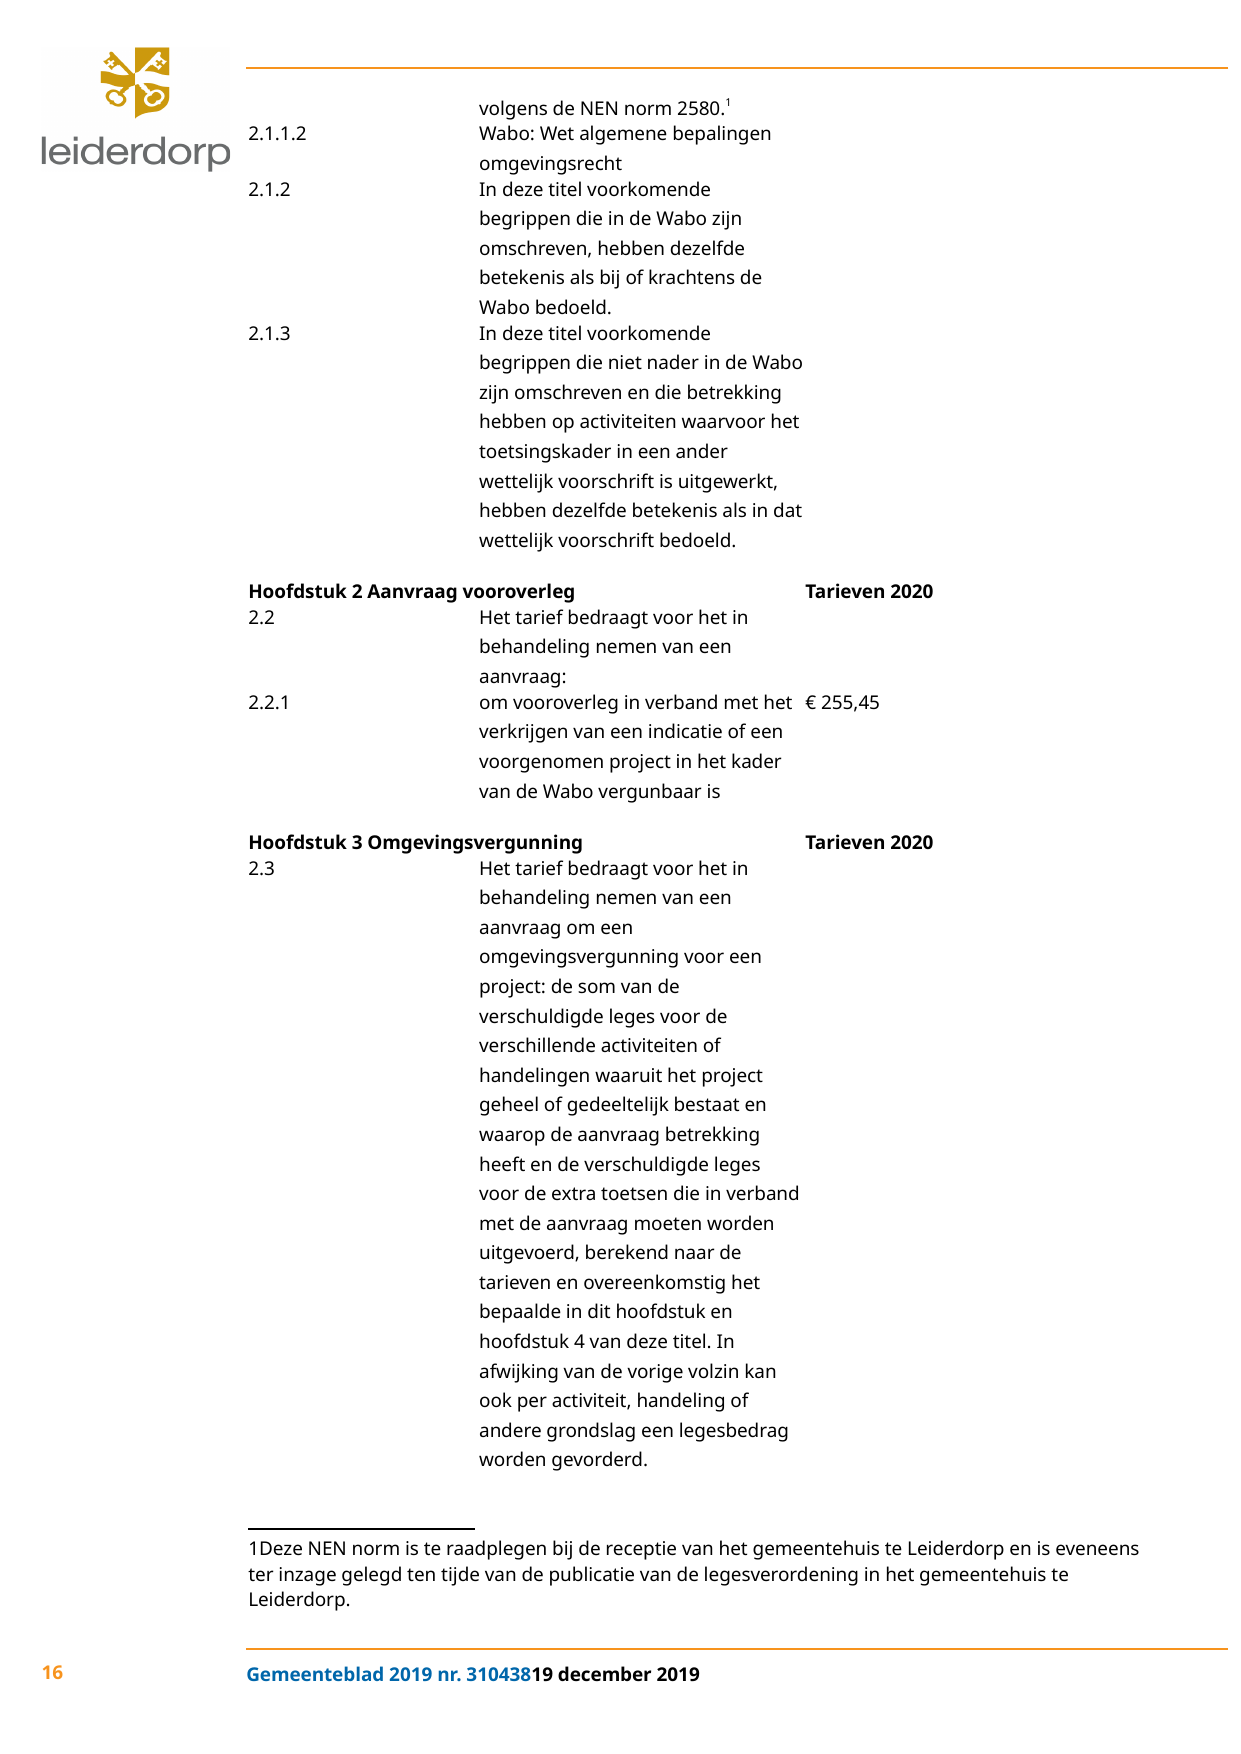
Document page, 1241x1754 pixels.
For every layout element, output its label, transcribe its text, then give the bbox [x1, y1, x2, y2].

table_cell [805, 320, 1036, 553]
table_cell In deze titel voorkomende begrippen die niet nader in de Wabo zijn omschreven en die betrekking hebben op activiteiten waarvoor het toetsingskader in een ander wettelijk voorschrift is uitgewerkt, hebben dezelfde betekenis als in dat wettelijk voorschrift bedoeld. [479, 320, 805, 553]
table_cell 2.2 [248, 604, 479, 689]
table_cell 2.1.1.2 [248, 121, 479, 176]
table_cell [805, 855, 1036, 1472]
table_cell om vooroverleg in verband met het verkrijgen van een indicatie of een voorgenomen project in het kader van de Wabo vergunbaar is [479, 689, 805, 803]
table_cell Tarieven 2020 [805, 829, 1036, 855]
table_cell [805, 121, 1036, 176]
table_cell [248, 553, 479, 578]
table_cell Tarieven 2020 [805, 579, 1036, 604]
table_cell 2.1.2 [248, 176, 479, 320]
table_cell Wabo: Wet algemene bepalingen omgevingsrecht [479, 121, 805, 176]
table_cell [805, 553, 1036, 578]
picture [41, 47, 231, 172]
table_cell 2.3 [248, 855, 479, 1472]
table_cell In deze titel voorkomende begrippen die in de Wabo zijn omschreven, hebben dezelfde betekenis als bij of krachtens de Wabo bedoeld. [479, 176, 805, 320]
table_cell Hoofdstuk 3 Omgevingsvergunning [248, 829, 805, 855]
table_cell volgens de NEN norm 2580. [479, 95, 805, 121]
table_cell [479, 553, 805, 578]
table_cell 2.2.1 [248, 689, 479, 803]
table_cell [479, 804, 805, 829]
table_cell [479, 1473, 805, 1498]
table_cell Het tarief bedraagt voor het in behandeling nemen van een aanvraag: [479, 604, 805, 689]
table_cell [805, 804, 1036, 829]
table_cell Hoofdstuk 2 Aanvraag vooroverleg [248, 579, 805, 604]
table_cell 2.1.3 [248, 320, 479, 553]
table_cell [805, 604, 1036, 689]
table_cell [248, 804, 479, 829]
table_cell € 255,45 [805, 689, 1036, 803]
table_cell [805, 1473, 1036, 1498]
table_cell [248, 1473, 479, 1498]
table_cell [248, 95, 479, 121]
table_cell Het tarief bedraagt voor het in behandeling nemen van een aanvraag om een omgevingsvergunning voor een project: de som van de verschuldigde leges voor de verschillende activiteiten of handelingen waaruit het project geheel of gedeeltelijk bestaat en waarop de aanvraag betrekking heeft en de verschuldigde leges voor de extra toetsen die in verband met de aanvraag moeten worden uitgevoerd, berekend naar de tarieven en overeenkomstig het bepaalde in dit hoofdstuk en hoofdstuk 4 van deze titel. In afwijking van de vorige volzin kan ook per activiteit, handeling of andere grondslag een legesbedrag worden gevorderd. [479, 855, 805, 1472]
table_cell [805, 176, 1036, 320]
table_cell [805, 95, 1036, 121]
